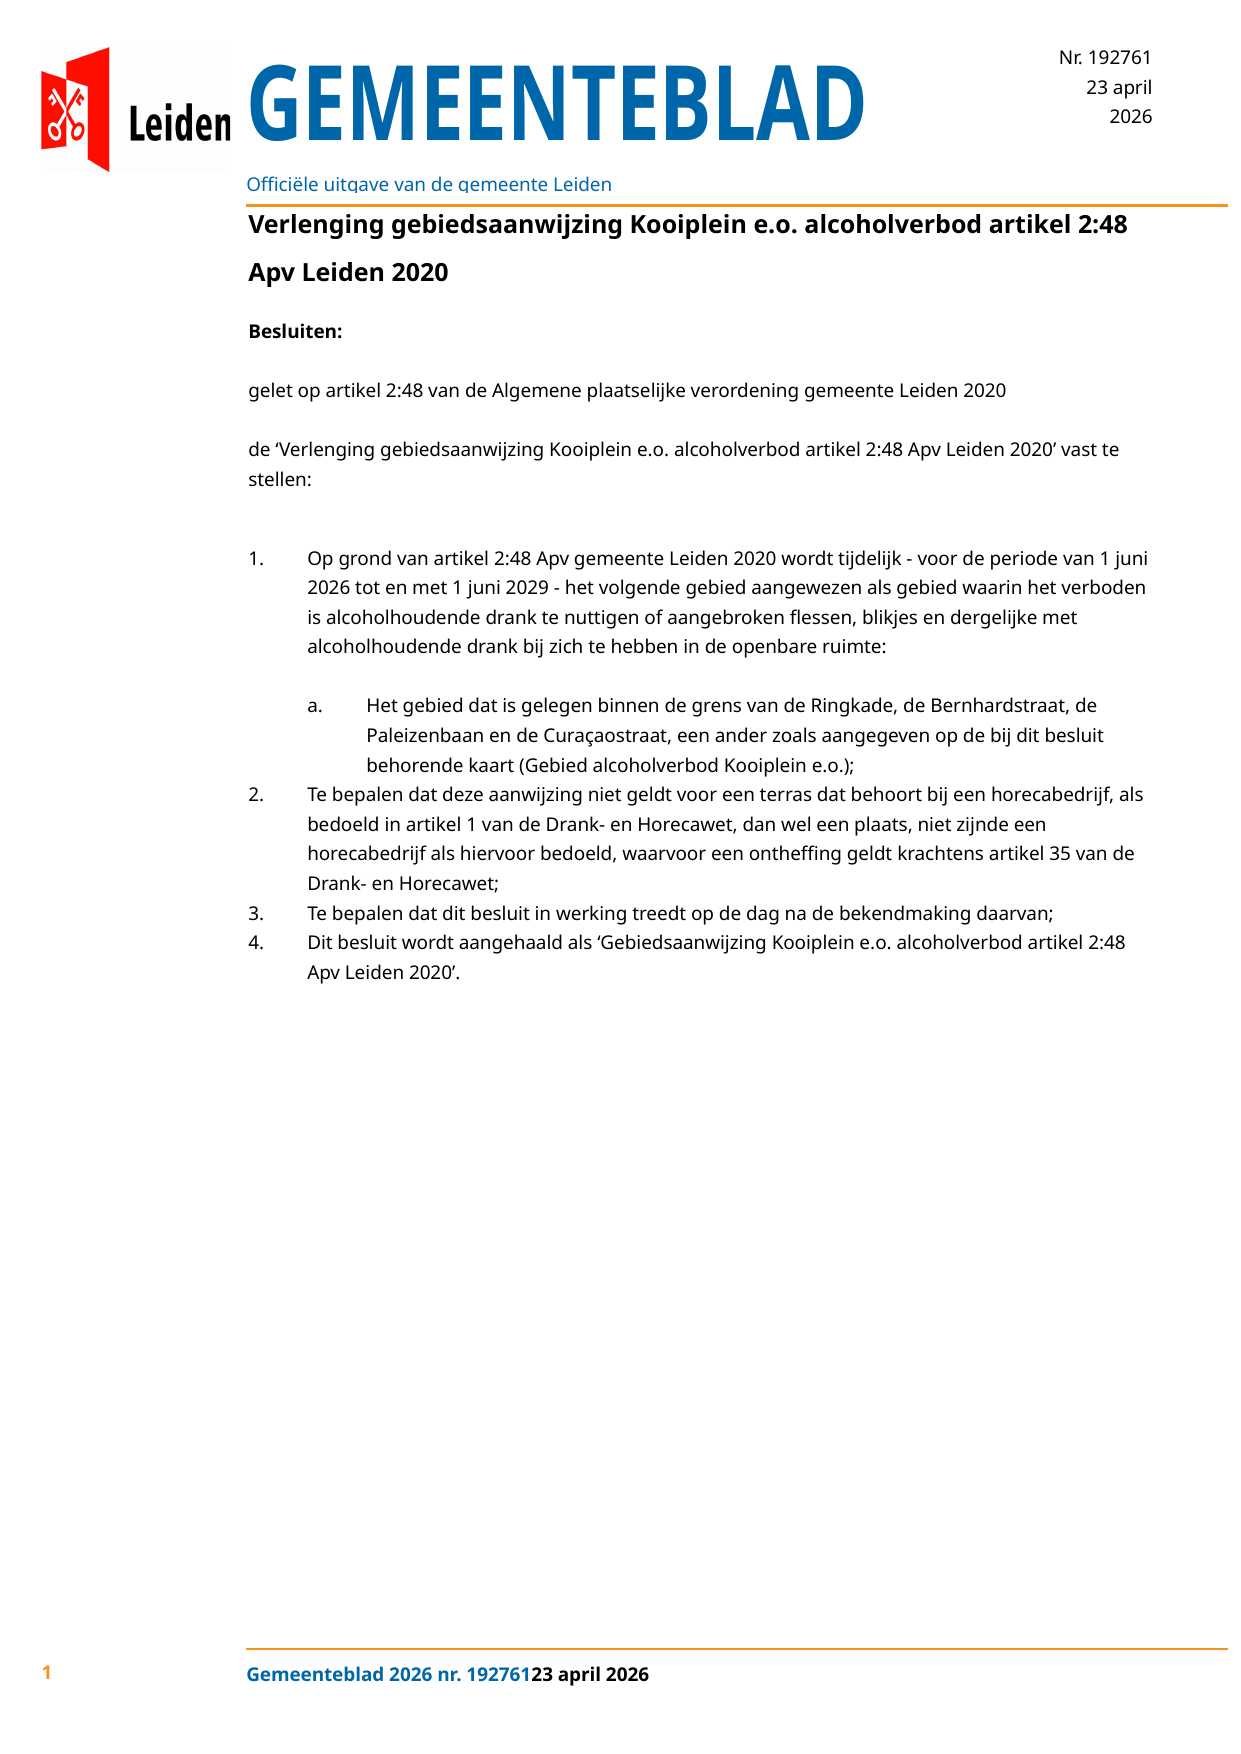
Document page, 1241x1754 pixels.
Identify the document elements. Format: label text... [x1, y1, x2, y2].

list Op grond van artikel 2:48 Apv gemeente Leiden 2020 wordt tijdelijk - voor de periode van 1 juni 2026 tot en met 1 juni 2029 - het volgende gebied aangewezen als gebied waarin het verboden is alcoholhoudende drank te nuttigen of aangebroken flessen, blikjes en dergelijke met alcoholhoudende drank bij zich te hebben in de openbare ruimte: [248, 545, 1152, 659]
list Het gebied dat is gelegen binnen de grens van de Ringkade, de Bernhardstraat, de Paleizenbaan en de Curaçaostraat, een ander zoals aangegeven op de bij dit besluit behorende kaart (Gebied alcoholverbod Kooiplein e.o.); [307, 693, 1152, 777]
list Te bepalen dat deze aanwijzing niet geldt voor een terras dat behoort bij een horecabedrijf, als bedoeld in artikel 1 van de Drank- en Horecawet, dan wel een plaats, niet zijnde een horecabedrijf als hiervoor bedoeld, waarvoor een ontheffing geldt krachtens artikel 35 van de Drank- en Horecawet; [248, 781, 1152, 896]
text gelet op artikel 2:48 van de Algemene plaatselijke verordening gemeente Leiden 2020 [248, 377, 1152, 403]
picture [41, 47, 231, 172]
text Verlenging gebiedsaanwijzing Kooiplein e.o. alcoholverbod artikel 2:48 Apv Leiden 2020 [248, 207, 1152, 288]
text de ‘Verlenging gebiedsaanwijzing Kooiplein e.o. alcoholverbod artikel 2:48 Apv Leiden 2020’ vast te stellen: [248, 436, 1152, 492]
list Dit besluit wordt aangehaald als ‘Gebiedsaanwijzing Kooiplein e.o. alcoholverbod artikel 2:48 Apv Leiden 2020’. [248, 929, 1152, 984]
list Te bepalen dat dit besluit in werking treedt op de dag na de bekendmaking daarvan; [248, 900, 1152, 925]
text Besluiten: [248, 318, 1152, 344]
